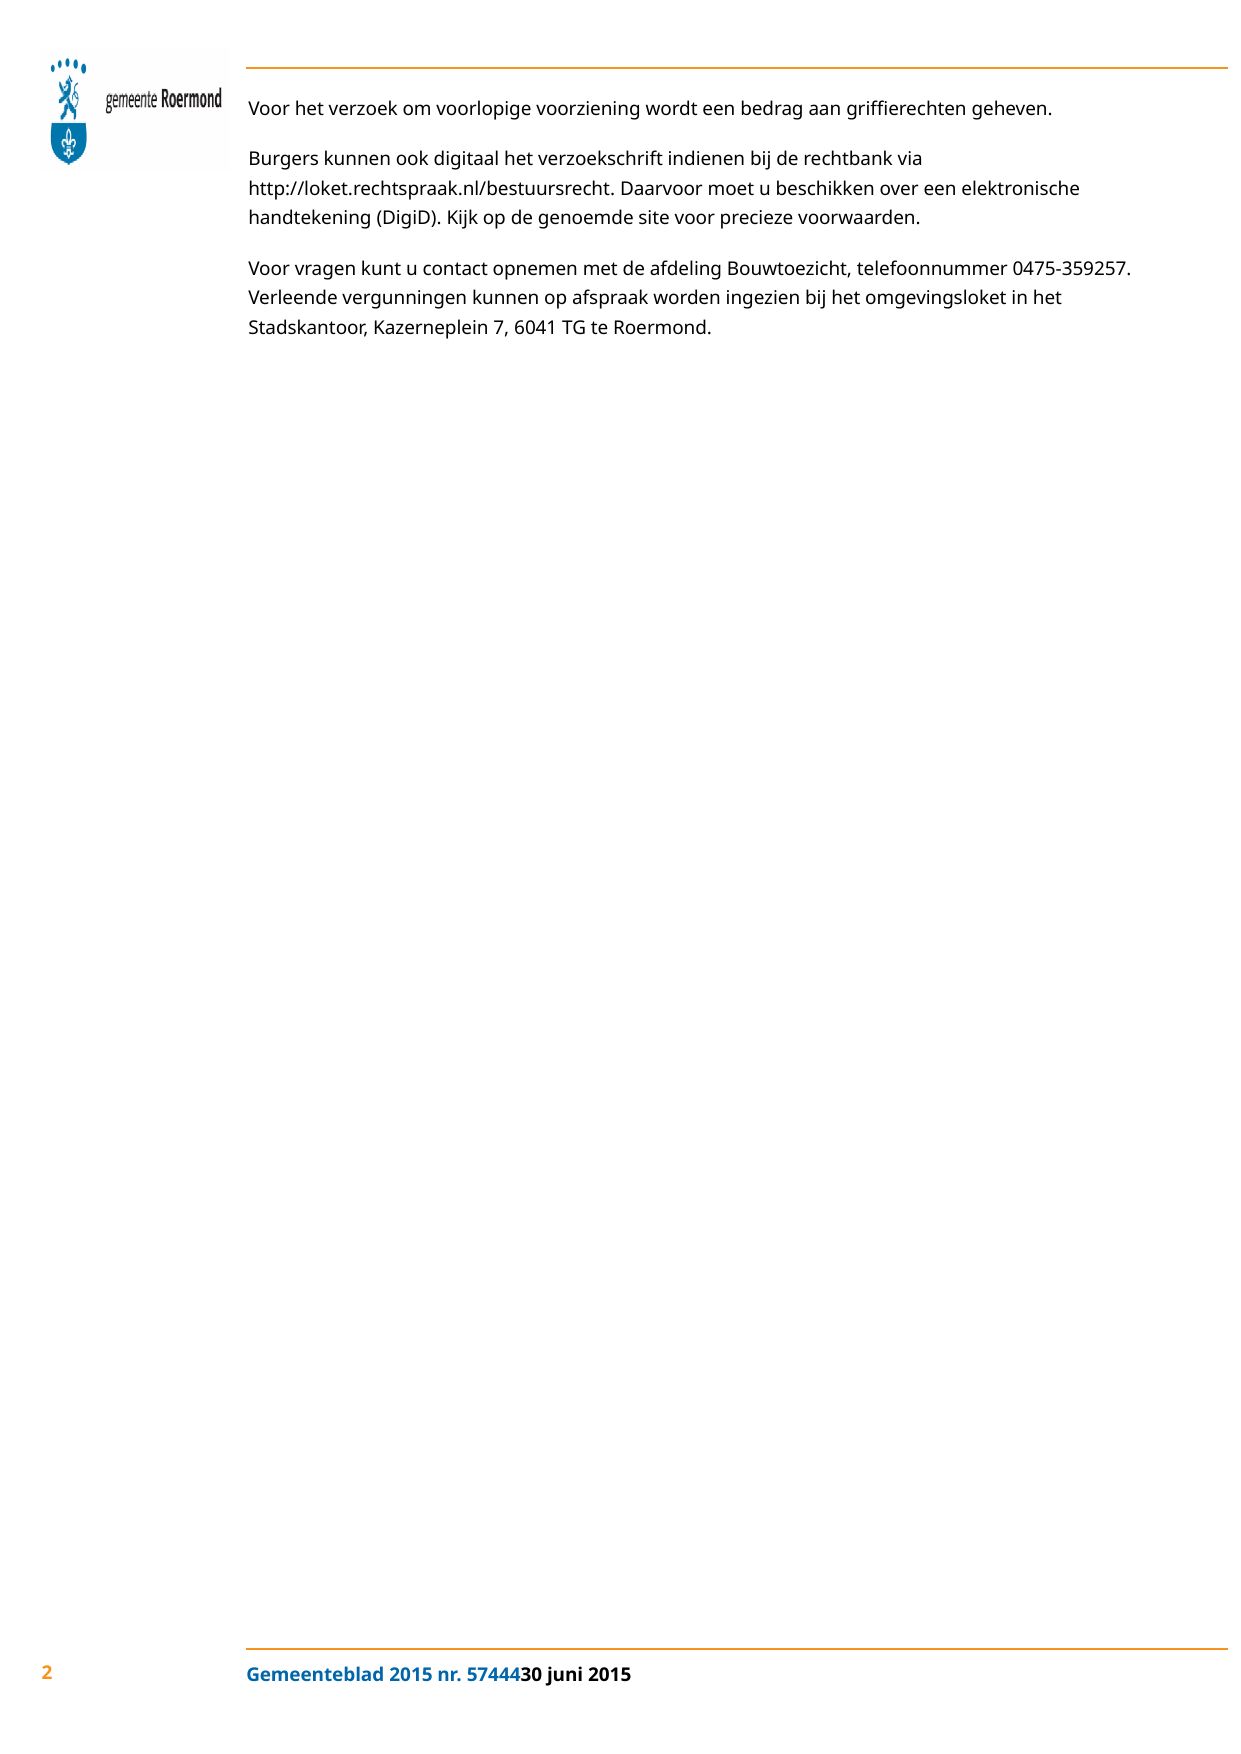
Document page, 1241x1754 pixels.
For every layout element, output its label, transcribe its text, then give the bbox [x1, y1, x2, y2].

text Voor het verzoek om voorlopige voorziening wordt een bedrag aan griffierechten geheven. [248, 95, 1152, 121]
text Voor vragen kunt u contact opnemen met de afdeling Bouwtoezicht, telefoonnummer 0475-359257. Verleende vergunningen kunnen op afspraak worden ingezien bij het omgevingsloket in het Stadskantoor, Kazerneplein 7, 6041 TG te Roermond. [248, 255, 1152, 340]
text Burgers kunnen ook digitaal het verzoekschrift indienen bij de rechtbank via http://loket.rechtspraak.nl/bestuursrecht. Daarvoor moet u beschikken over een elektronische handtekening (DigiD). Kijk op de genoemde site voor precieze voorwaarden. [248, 145, 1152, 230]
picture [41, 47, 231, 172]
